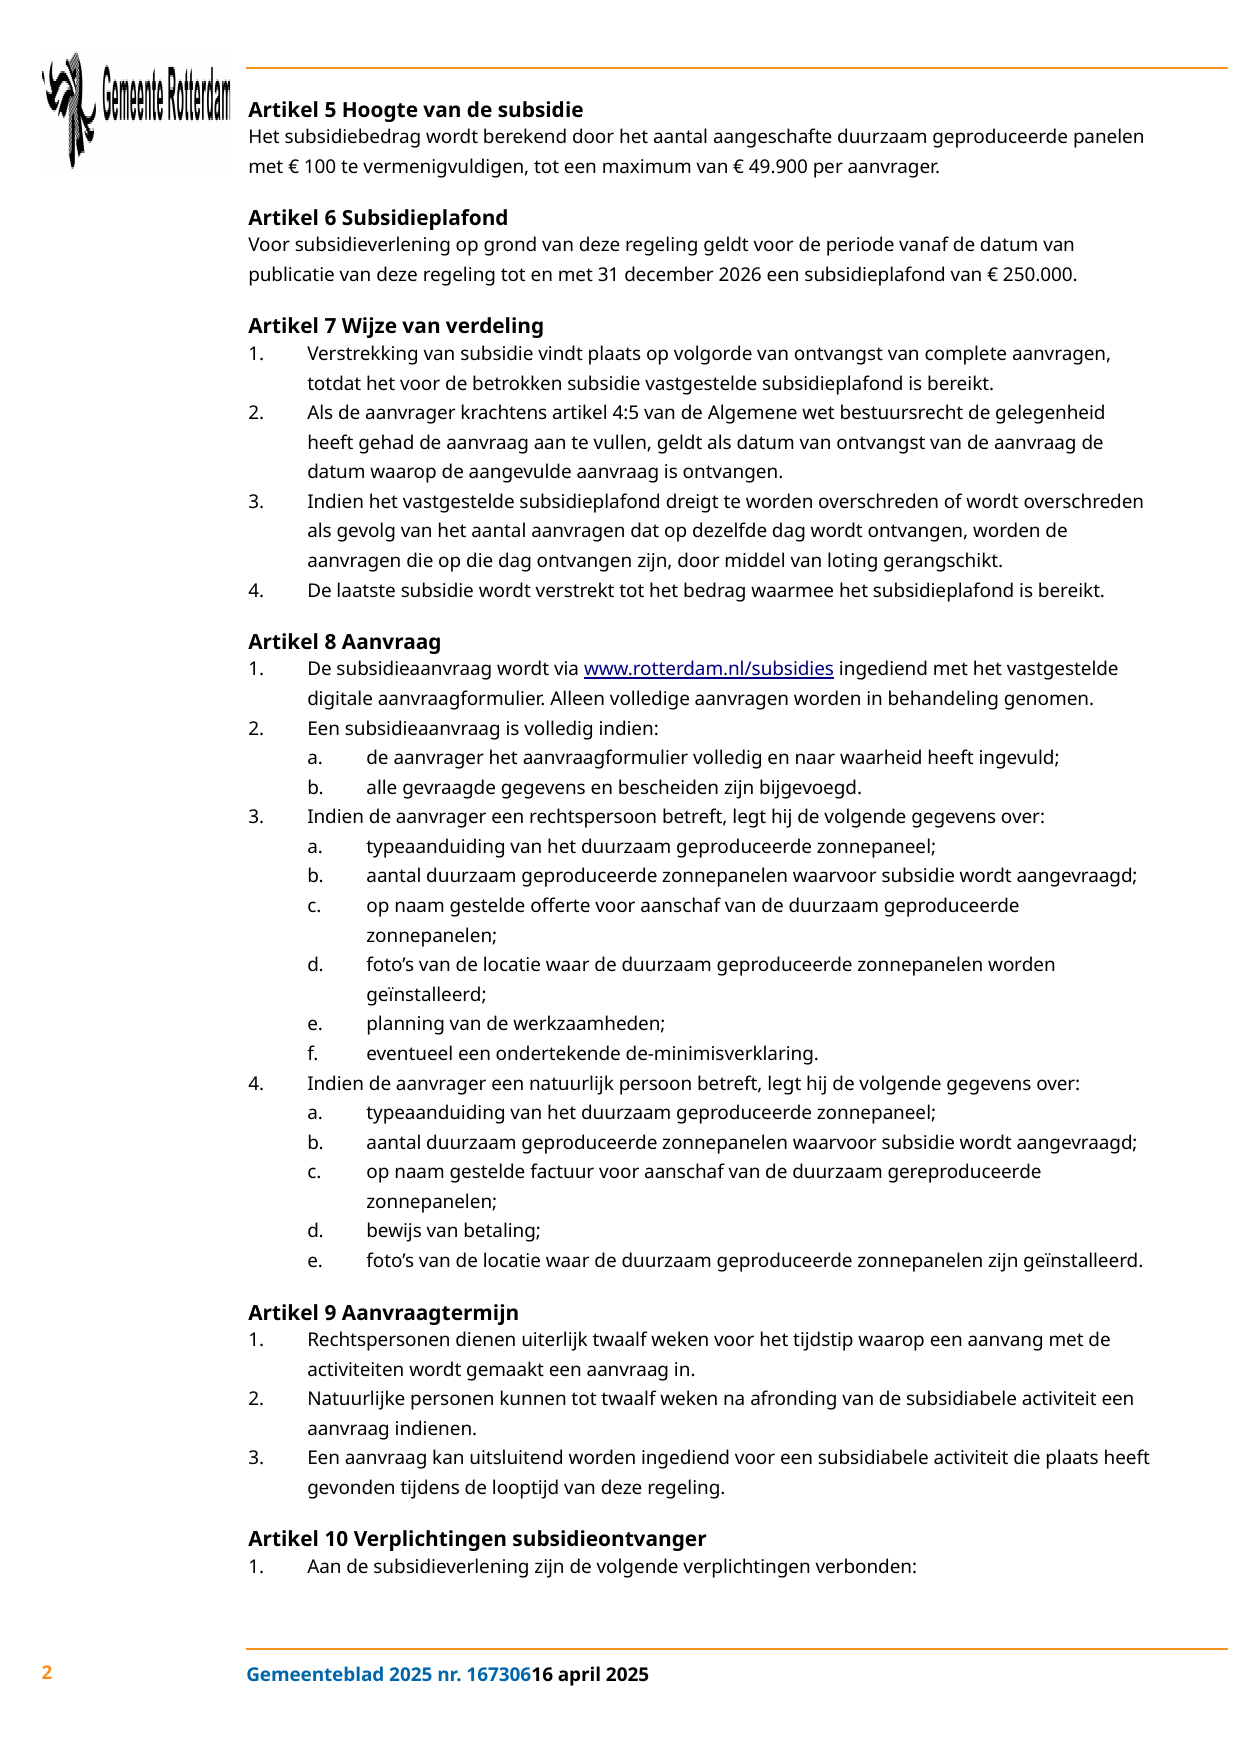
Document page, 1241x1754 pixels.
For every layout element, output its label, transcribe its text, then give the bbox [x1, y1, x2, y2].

list eventueel een ondertekende de-minimisverklaring. [307, 1040, 1152, 1066]
list foto’s van de locatie waar de duurzaam geproduceerde zonnepanelen zijn geïnstalleerd. [307, 1247, 1152, 1273]
list De laatste subsidie wordt verstrekt tot het bedrag waarmee het subsidieplafond is bereikt. [248, 577, 1152, 602]
list aantal duurzaam geproduceerde zonnepanelen waarvoor subsidie wordt aangevraagd; [307, 863, 1152, 888]
list op naam gestelde offerte voor aanschaf van de duurzaam geproduceerde zonnepanelen; [307, 892, 1152, 948]
picture [41, 47, 231, 172]
list aantal duurzaam geproduceerde zonnepanelen waarvoor subsidie wordt aangevraagd; [307, 1129, 1152, 1155]
list Een subsidieaanvraag is volledig indien: [248, 715, 1152, 741]
list Rechtspersonen dienen uiterlijk twaalf weken voor het tijdstip waarop een aanvang met de activiteiten wordt gemaakt een aanvraag in. [248, 1326, 1152, 1381]
list bewijs van betaling; [307, 1218, 1152, 1243]
text Het subsidiebedrag wordt berekend door het aantal aangeschafte duurzaam geproduceerde panelen met € 100 te vermenigvuldigen, tot een maximum van € 49.900 per aanvrager. [248, 123, 1152, 178]
list Natuurlijke personen kunnen tot twaalf weken na afronding van de subsidiabele activiteit een aanvraag indienen. [248, 1385, 1152, 1441]
list foto’s van de locatie waar de duurzaam geproduceerde zonnepanelen worden geïnstalleerd; [307, 951, 1152, 1007]
list de aanvrager het aanvraagformulier volledig en naar waarheid heeft ingevuld; [307, 744, 1152, 770]
text Voor subsidieverlening op grond van deze regeling geldt voor de periode vanaf de datum van publicatie van deze regeling tot en met 31 december 2026 een subsidieplafond van € 250.000. [248, 232, 1152, 287]
list alle gevraagde gegevens en bescheiden zijn bijgevoegd. [307, 774, 1152, 800]
text Artikel 5 Hoogte van de subsidie [248, 95, 1152, 123]
list Indien de aanvrager een rechtspersoon betreft, legt hij de volgende gegevens over: [248, 803, 1152, 829]
list planning van de werkzaamheden; [307, 1011, 1152, 1036]
text Artikel 8 Aanvraag [248, 627, 1152, 656]
list typeaanduiding van het duurzaam geproduceerde zonnepaneel; [307, 1099, 1152, 1125]
text Artikel 9 Aanvraagtermijn [248, 1298, 1152, 1326]
list Indien het vastgestelde subsidieplafond dreigt te worden overschreden of wordt overschreden als gevolg van het aantal aanvragen dat op dezelfde dag wordt ontvangen, worden de aanvragen die op die dag ontvangen zijn, door middel van loting gerangschikt. [248, 488, 1152, 573]
list Als de aanvrager krachtens artikel 4:5 van de Algemene wet bestuursrecht de gelegenheid heeft gehad de aanvraag aan te vullen, geldt als datum van ontvangst van de aanvraag de datum waarop de aangevulde aanvraag is ontvangen. [248, 399, 1152, 484]
list Een aanvraag kan uitsluitend worden ingediend voor een subsidiabele activiteit die plaats heeft gevonden tijdens de looptijd van deze regeling. [248, 1444, 1152, 1500]
list De subsidieaanvraag wordt via www.rotterdam.nl/subsidies ingediend met het vastgestelde digitale aanvraagformulier. Alleen volledige aanvragen worden in behandeling genomen. [248, 656, 1152, 711]
list Indien de aanvrager een natuurlijk persoon betreft, legt hij de volgende gegevens over: [248, 1070, 1152, 1096]
text Artikel 6 Subsidieplafond [248, 203, 1152, 232]
text Artikel 10 Verplichtingen subsidieontvanger [248, 1524, 1152, 1553]
text Artikel 7 Wijze van verdeling [248, 312, 1152, 340]
list op naam gestelde factuur voor aanschaf van de duurzaam gereproduceerde zonnepanelen; [307, 1158, 1152, 1214]
list typeaanduiding van het duurzaam geproduceerde zonnepaneel; [307, 833, 1152, 859]
list Aan de subsidieverlening zijn de volgende verplichtingen verbonden: [248, 1553, 1152, 1579]
list Verstrekking van subsidie vindt plaats op volgorde van ontvangst van complete aanvragen, totdat het voor de betrokken subsidie vastgestelde subsidieplafond is bereikt. [248, 340, 1152, 395]
